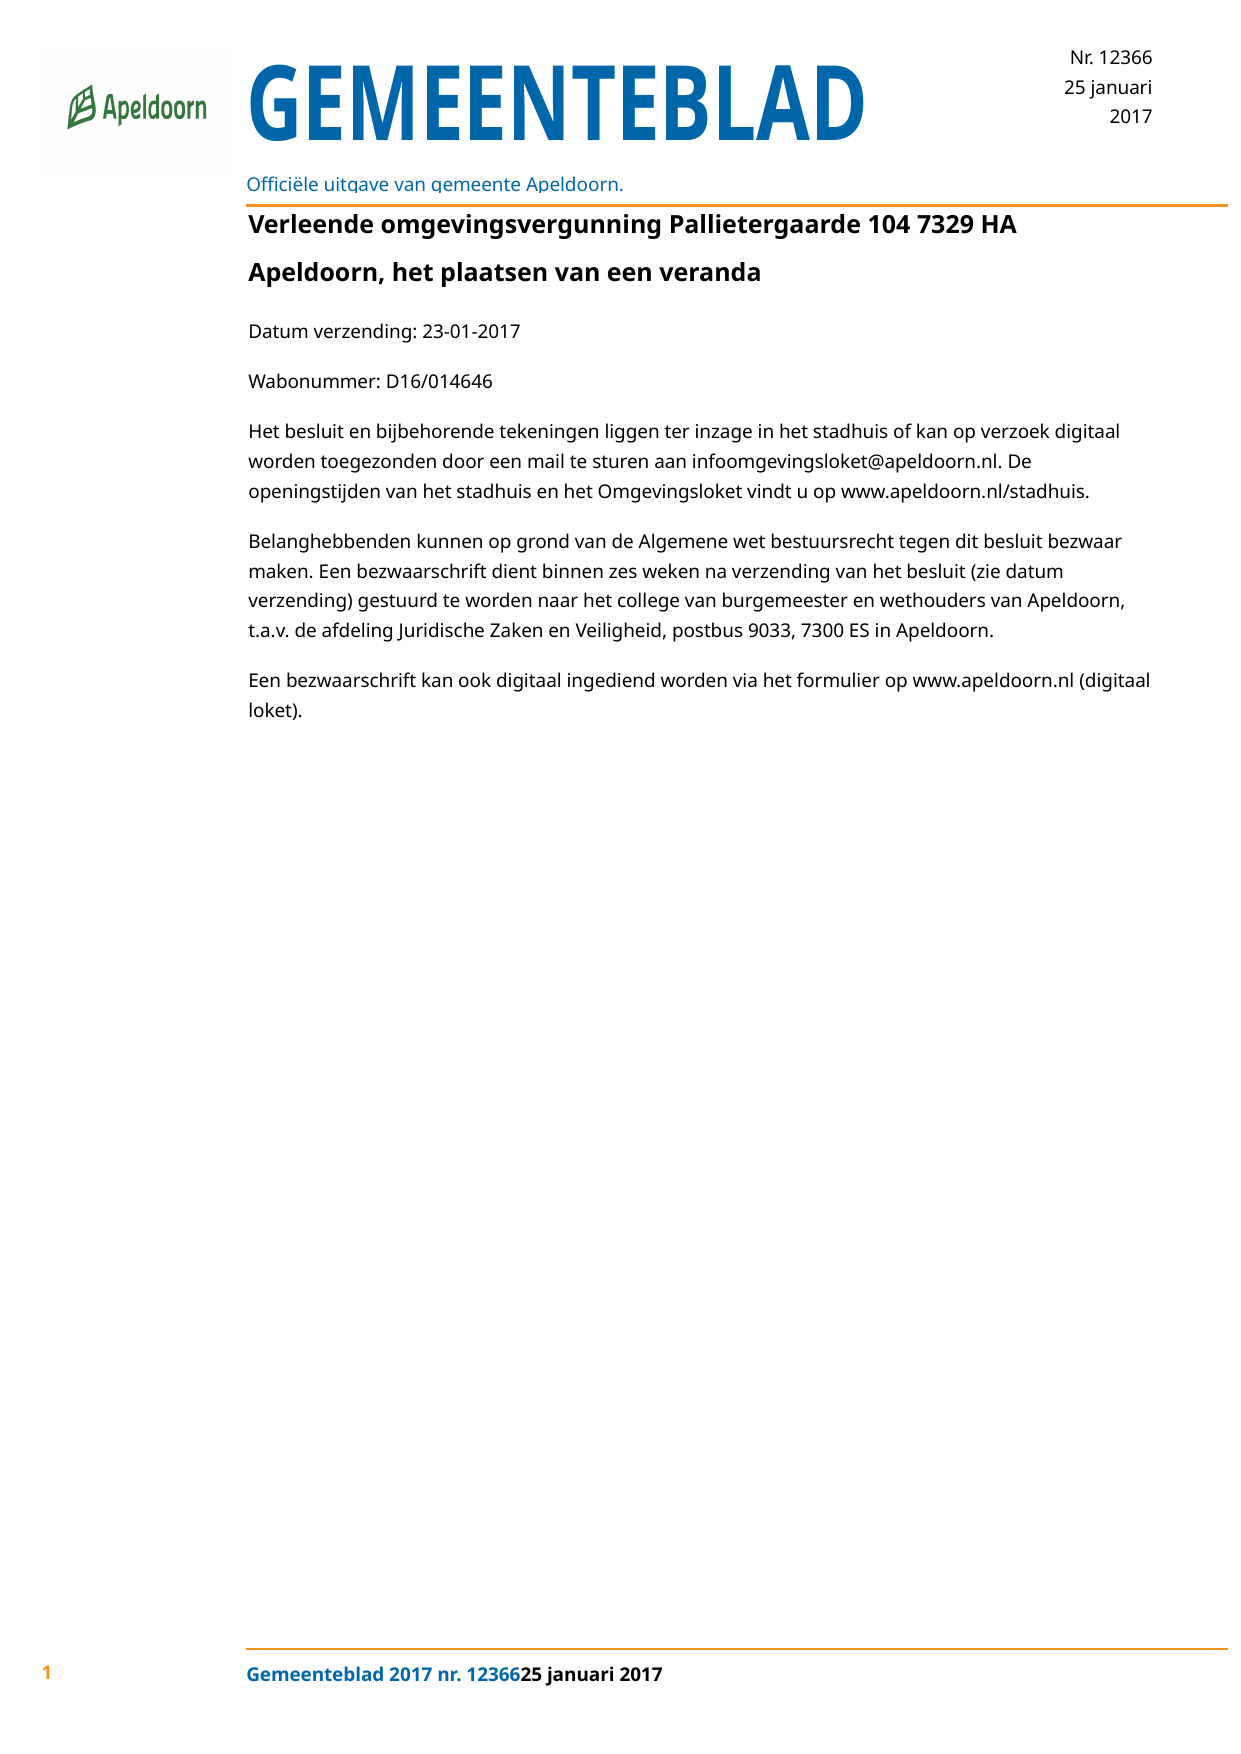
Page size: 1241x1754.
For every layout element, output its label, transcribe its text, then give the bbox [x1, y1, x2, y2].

text Wabonummer: D16/014646 [248, 368, 1152, 394]
picture [41, 47, 231, 172]
text Het besluit en bijbehorende tekeningen liggen ter inzage in het stadhuis of kan op verzoek digitaal worden toegezonden door een mail te sturen aan infoomgevingsloket@apeldoorn.nl. De openingstijden van het stadhuis en het Omgevingsloket vindt u op www.apeldoorn.nl/stadhuis. [248, 419, 1152, 504]
text Verleende omgevingsvergunning Pallietergaarde 104 7329 HA Apeldoorn, het plaatsen van een veranda [248, 207, 1152, 288]
text Datum verzending: 23-01-2017 [248, 318, 1152, 344]
text Belanghebbenden kunnen op grond van de Algemene wet bestuursrecht tegen dit besluit bezwaar maken. Een bezwaarschrift dient binnen zes weken na verzending van het besluit (zie datum verzending) gestuurd te worden naar het college van burgemeester en wethouders van Apeldoorn, t.a.v. de afdeling Juridische Zaken en Veiligheid, postbus 9033, 7300 ES in Apeldoorn. [248, 528, 1152, 643]
text Een bezwaarschrift kan ook digitaal ingediend worden via het formulier op www.apeldoorn.nl (digitaal loket). [248, 667, 1152, 723]
